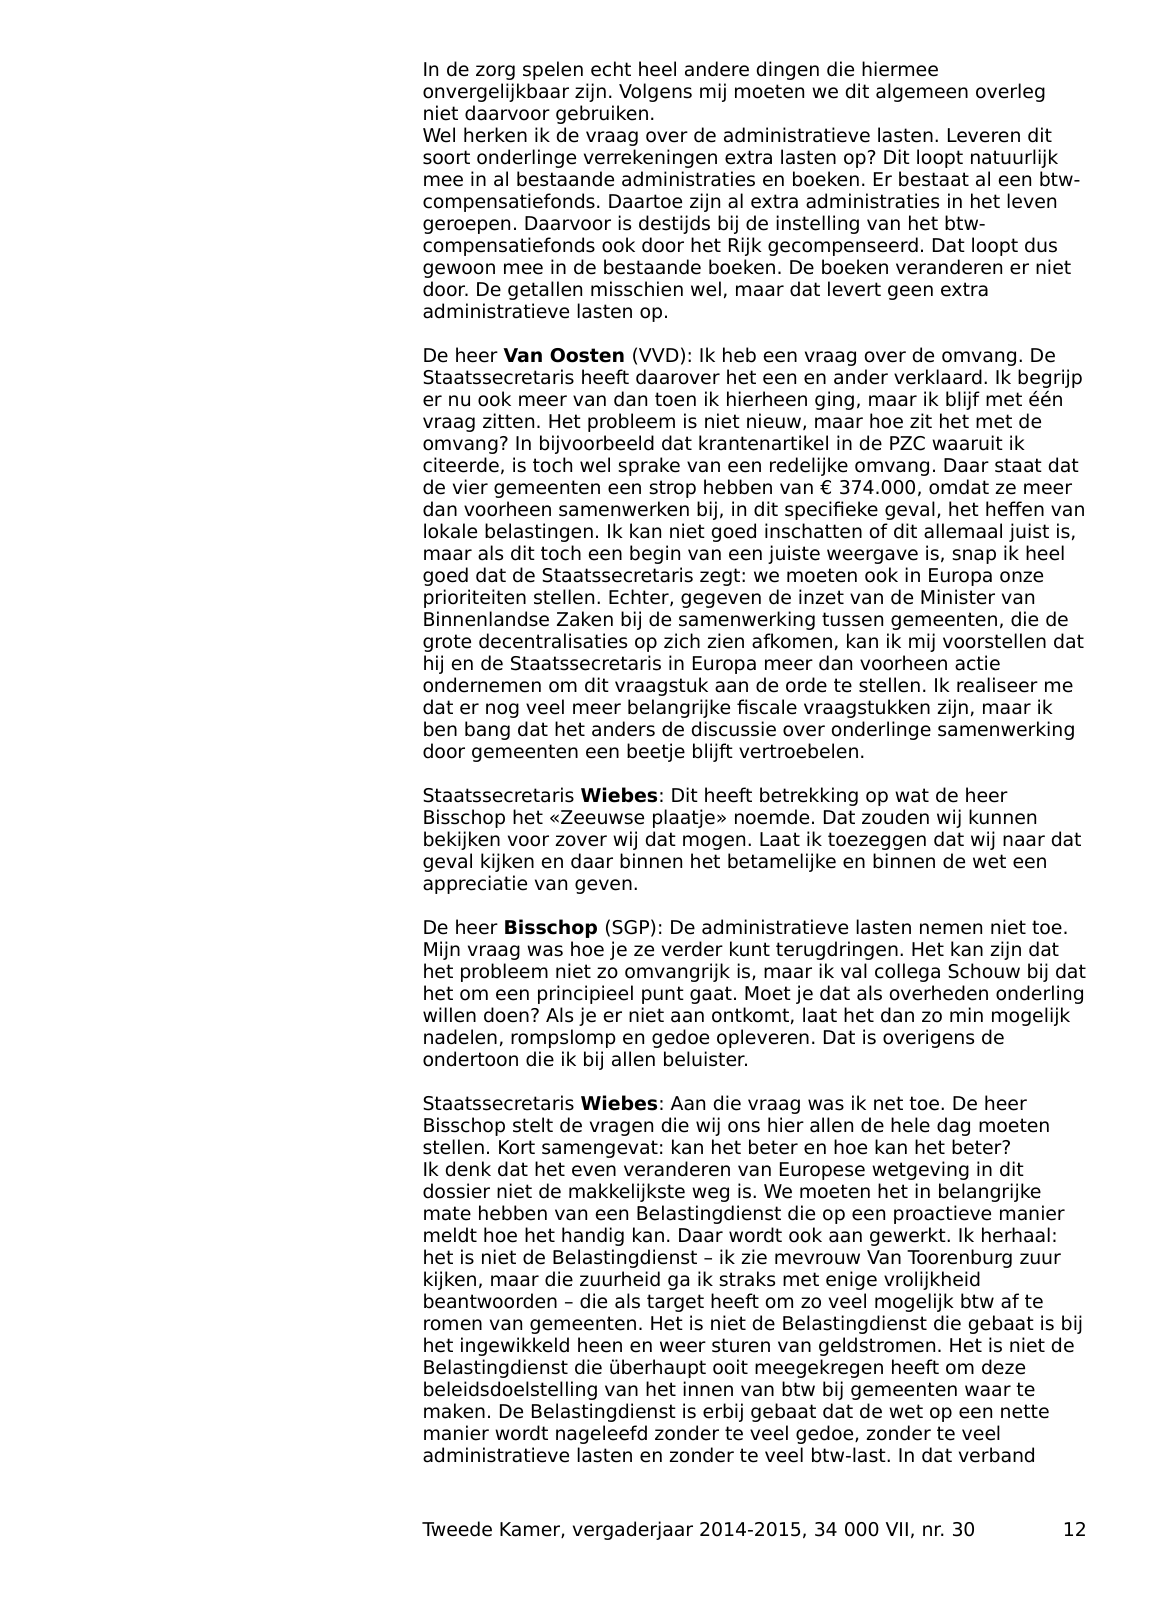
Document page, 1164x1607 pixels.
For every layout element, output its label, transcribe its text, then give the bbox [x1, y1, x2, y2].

text Staatssecretaris Wiebes: Dit heeft betrekking op wat de heer Bisschop het «Zeeuwse plaatje» noemde. Dat zouden wij kunnen bekijken voor zover wij dat mogen. Laat ik toezeggen dat wij naar dat geval kijken en daar binnen het betamelijke en binnen de wet een appreciatie van geven. [422, 785, 1087, 895]
text De heer Van Oosten (VVD): Ik heb een vraag over de omvang. De Staatssecretaris heeft daarover het een en ander verklaard. Ik begrijp er nu ook meer van dan toen ik hierheen ging, maar ik blijf met één vraag zitten. Het probleem is niet nieuw, maar hoe zit het met de omvang? In bijvoorbeeld dat krantenartikel in de PZC waaruit ik citeerde, is toch wel sprake van een redelijke omvang. Daar staat dat de vier gemeenten een strop hebben van € 374.000, omdat ze meer dan voorheen samenwerken bij, in dit specifieke geval, het heffen van lokale belastingen. Ik kan niet goed inschatten of dit allemaal juist is, maar als dit toch een begin van een juiste weergave is, snap ik heel goed dat de Staatssecretaris zegt: we moeten ook in Europa onze prioriteiten stellen. Echter, gegeven de inzet van de Minister van Binnenlandse Zaken bij de samenwerking tussen gemeenten, die de grote decentralisaties op zich zien afkomen, kan ik mij voorstellen dat hij en de Staatssecretaris in Europa meer dan voorheen actie ondernemen om dit vraagstuk aan de orde te stellen. Ik realiseer me dat er nog veel meer belangrijke fiscale vraagstukken zijn, maar ik ben bang dat het anders de discussie over onderlinge samenwerking door gemeenten een beetje blijft vertroebelen. [422, 345, 1087, 763]
text De heer Bisschop (SGP): De administratieve lasten nemen niet toe. Mijn vraag was hoe je ze verder kunt terugdringen. Het kan zijn dat het probleem niet zo omvangrijk is, maar ik val collega Schouw bij dat het om een principieel punt gaat. Moet je dat als overheden onderling willen doen? Als je er niet aan ontkomt, laat het dan zo min mogelijk nadelen, rompslomp en gedoe opleveren. Dat is overigens de ondertoon die ik bij allen beluister. [422, 917, 1087, 1071]
text In de zorg spelen echt heel andere dingen die hiermee onvergelijkbaar zijn. Volgens mij moeten we dit algemeen overleg niet daarvoor gebruiken. [422, 59, 1087, 125]
text Wel herken ik de vraag over de administratieve lasten. Leveren dit soort onderlinge verrekeningen extra lasten op? Dit loopt natuurlijk mee in al bestaande administraties en boeken. Er bestaat al een btw-compensatiefonds. Daartoe zijn al extra administraties in het leven geroepen. Daarvoor is destijds bij de instelling van het btw-compensatiefonds ook door het Rijk gecompenseerd. Dat loopt dus gewoon mee in de bestaande boeken. De boeken veranderen er niet door. De getallen misschien wel, maar dat levert geen extra administratieve lasten op. [422, 125, 1087, 323]
text Staatssecretaris Wiebes: Aan die vraag was ik net toe. De heer Bisschop stelt de vragen die wij ons hier allen de hele dag moeten stellen. Kort samengevat: kan het beter en hoe kan het beter? [422, 1093, 1087, 1159]
text Ik denk dat het even veranderen van Europese wetgeving in dit dossier niet de makkelijkste weg is. We moeten het in belangrijke mate hebben van een Belastingdienst die op een proactieve manier meldt hoe het handig kan. Daar wordt ook aan gewerkt. Ik herhaal: het is niet de Belastingdienst – ik zie mevrouw Van Toorenburg zuur kijken, maar die zuurheid ga ik straks met enige vrolijkheid beantwoorden – die als target heeft om zo veel mogelijk btw af te romen van gemeenten. Het is niet de Belastingdienst die gebaat is bij het ingewikkeld heen en weer sturen van geldstromen. Het is niet de Belastingdienst die überhaupt ooit meegekregen heeft om deze beleidsdoelstelling van het innen van btw bij gemeenten waar te maken. De Belastingdienst is erbij gebaat dat de wet op een nette manier wordt nageleefd zonder te veel gedoe, zonder te veel administratieve lasten en zonder te veel btw-last. In dat verband [422, 1159, 1087, 1467]
